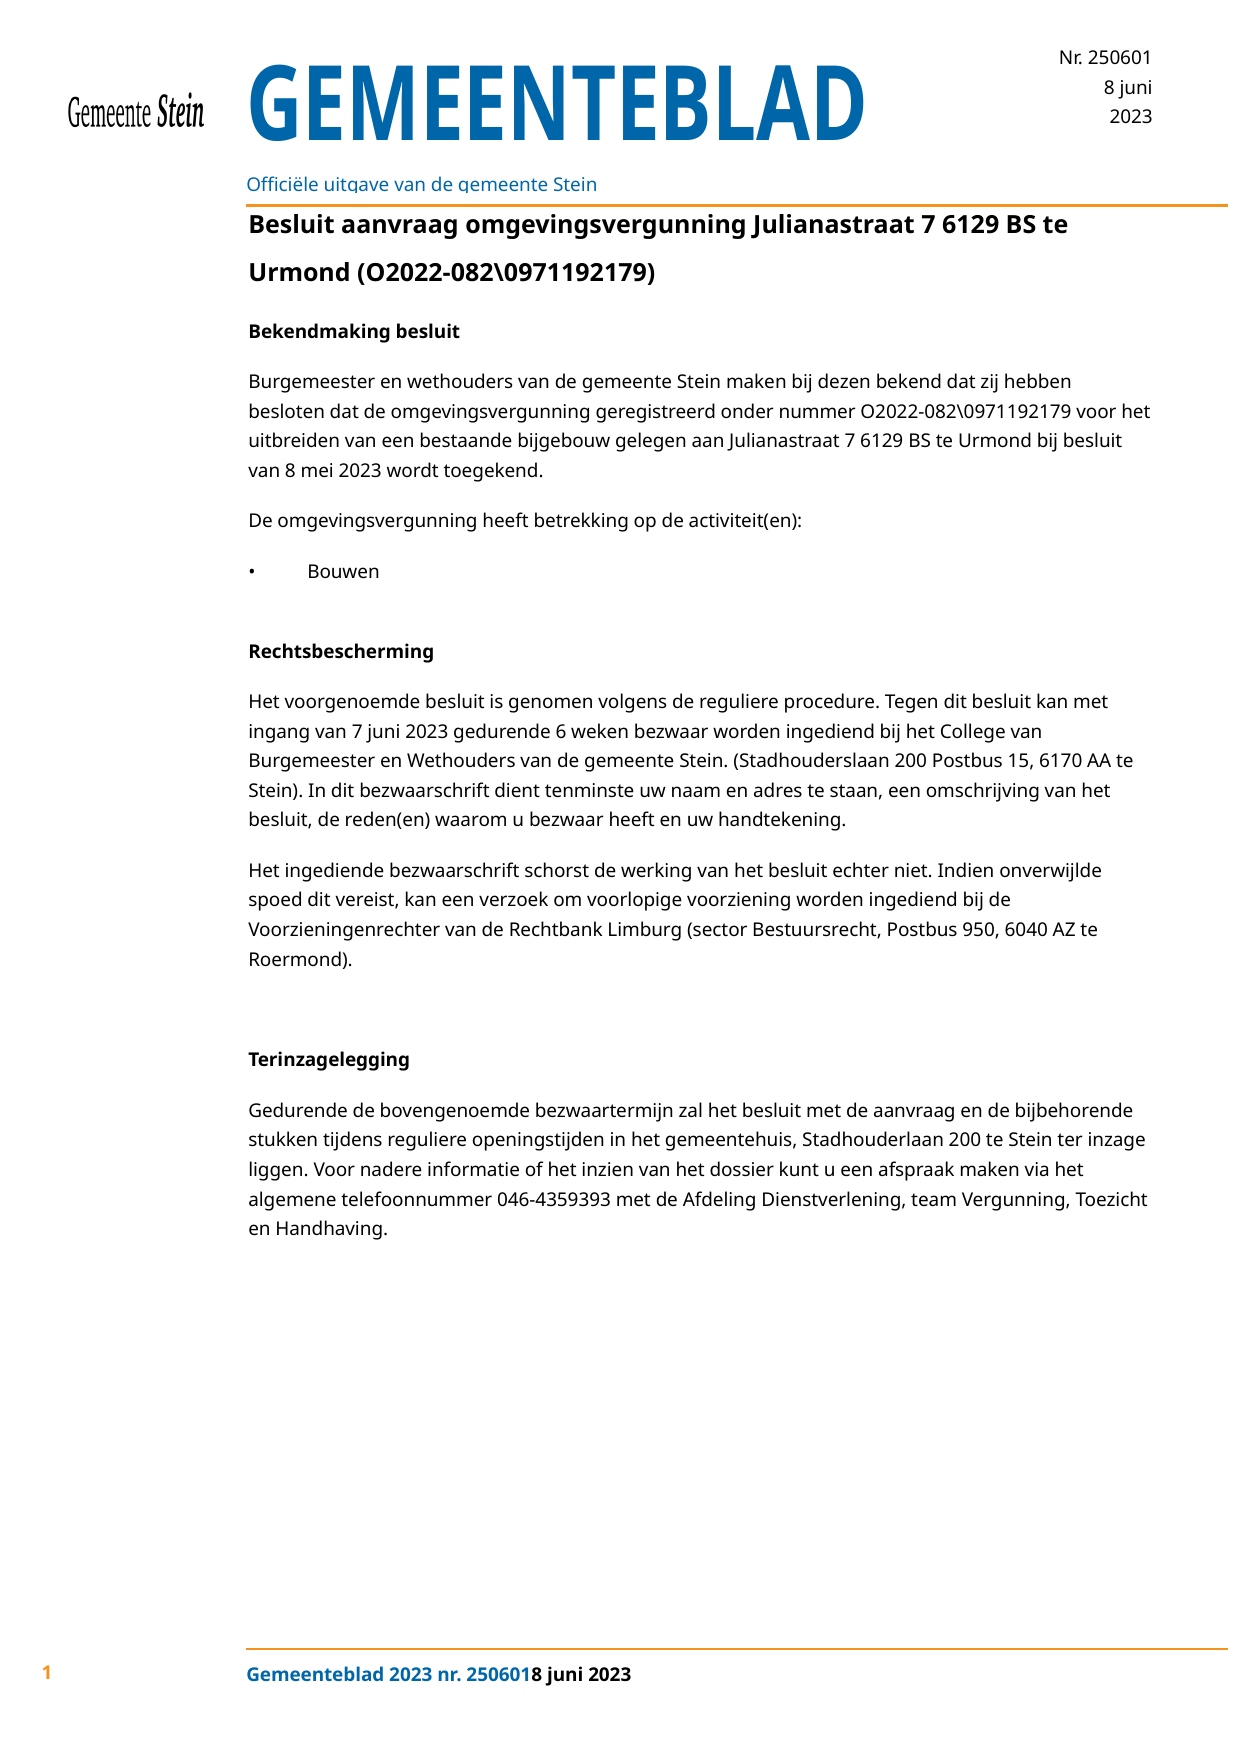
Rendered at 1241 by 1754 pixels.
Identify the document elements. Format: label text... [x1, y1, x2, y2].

text Het voorgenoemde besluit is genomen volgens de reguliere procedure. Tegen dit besluit kan met ingang van 7 juni 2023 gedurende 6 weken bezwaar worden ingediend bij het College van Burgemeester en Wethouders van de gemeente Stein. (Stadhouderslaan 200 Postbus 15, 6170 AA te Stein). In dit bezwaarschrift dient tenminste uw naam en adres te staan, een omschrijving van het besluit, de reden(en) waarom u bezwaar heeft en uw handtekening. [248, 688, 1152, 832]
text Burgemeester en wethouders van de gemeente Stein maken bij dezen bekend dat zij hebben besloten dat de omgevingsvergunning geregistreerd onder nummer O2022-082\0971192179 voor het uitbreiden van een bestaande bijgebouw gelegen aan Julianastraat 7 6129 BS te Urmond bij besluit van 8 mei 2023 wordt toegekend. [248, 368, 1152, 483]
text Bekendmaking besluit [248, 318, 1152, 344]
text Besluit aanvraag omgevingsvergunning Julianastraat 7 6129 BS te Urmond (O2022-082\0971192179) [248, 207, 1152, 288]
text Het ingediende bezwaarschrift schorst de werking van het besluit echter niet. Indien onverwijlde spoed dit vereist, kan een verzoek om voorlopige voorziening worden ingediend bij de Voorzieningenrechter van de Rechtbank Limburg (sector Bestuursrecht, Postbus 950, 6040 AZ te Roermond). [248, 857, 1152, 972]
text De omgevingsvergunning heeft betrekking op de activiteit(en): [248, 507, 1152, 533]
list Bouwen [248, 558, 1152, 584]
text Rechtsbescherming [248, 638, 1152, 664]
text Terinzagelegging [248, 1047, 1152, 1072]
picture [41, 47, 231, 172]
text Gedurende de bovengenoemde bezwaartermijn zal het besluit met de aanvraag en de bijbehorende stukken tijdens reguliere openingstijden in het gemeentehuis, Stadhouderlaan 200 te Stein ter inzage liggen. Voor nadere informatie of het inzien van het dossier kunt u een afspraak maken via het algemene telefoonnummer 046-4359393 met de Afdeling Dienstverlening, team Vergunning, Toezicht en Handhaving. [248, 1097, 1152, 1241]
